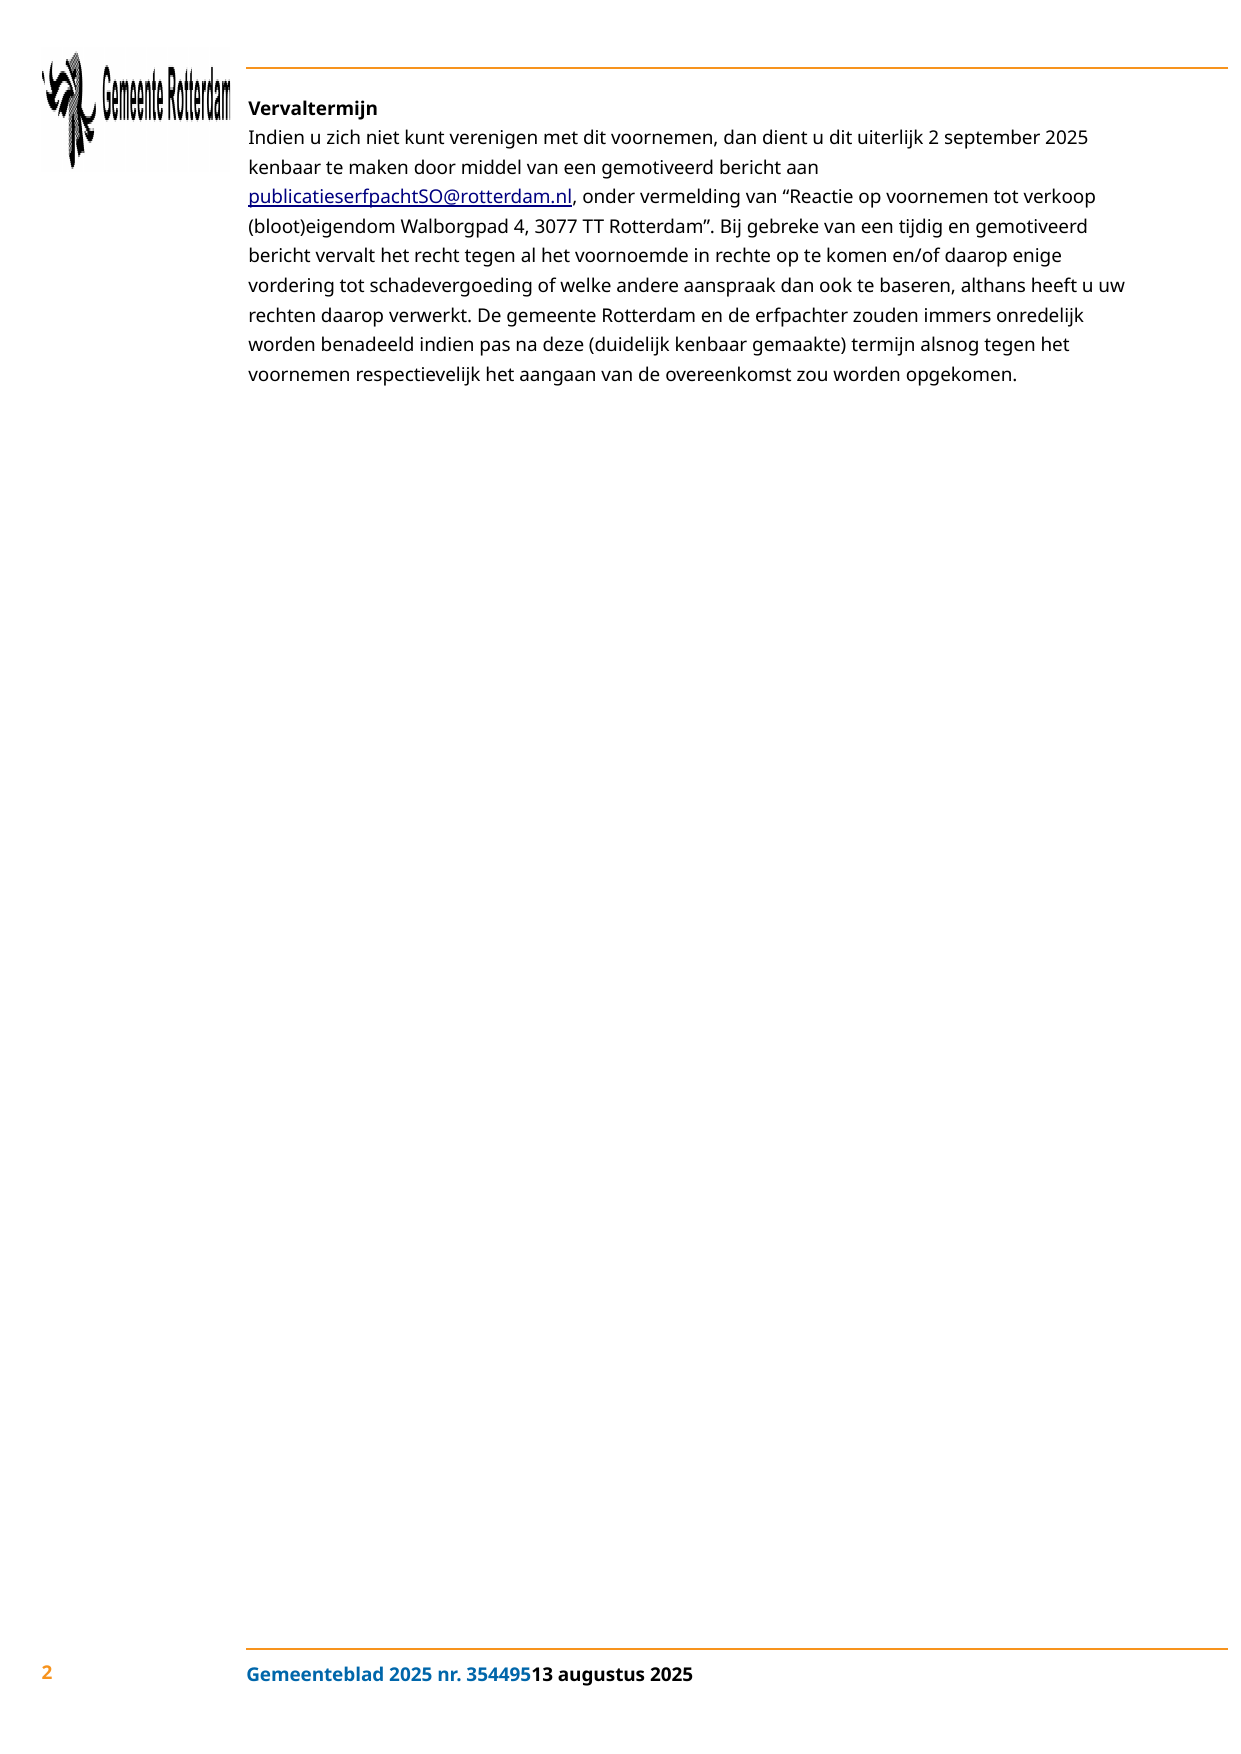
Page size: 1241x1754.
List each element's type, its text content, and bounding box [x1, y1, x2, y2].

picture [41, 47, 231, 172]
text Indien u zich niet kunt verenigen met dit voornemen, dan dient u dit uiterlijk 2 september 2025 kenbaar te maken door middel van een gemotiveerd bericht aan publicatieserfpachtSO@rotterdam.nl, onder vermelding van “Reactie op voornemen tot verkoop (bloot)eigendom Walborgpad 4, 3077 TT Rotterdam”. Bij gebreke van een tijdig en gemotiveerd bericht vervalt het recht tegen al het voornoemde in rechte op te komen en/of daarop enige vordering tot schadevergoeding of welke andere aanspraak dan ook te baseren, althans heeft u uw rechten daarop verwerkt. De gemeente Rotterdam en de erfpachter zouden immers onredelijk worden benadeeld indien pas na deze (duidelijk kenbaar gemaakte) termijn alsnog tegen het voornemen respectievelijk het aangaan van de overeenkomst zou worden opgekomen. [248, 124, 1152, 387]
text Vervaltermijn [248, 95, 1152, 121]
